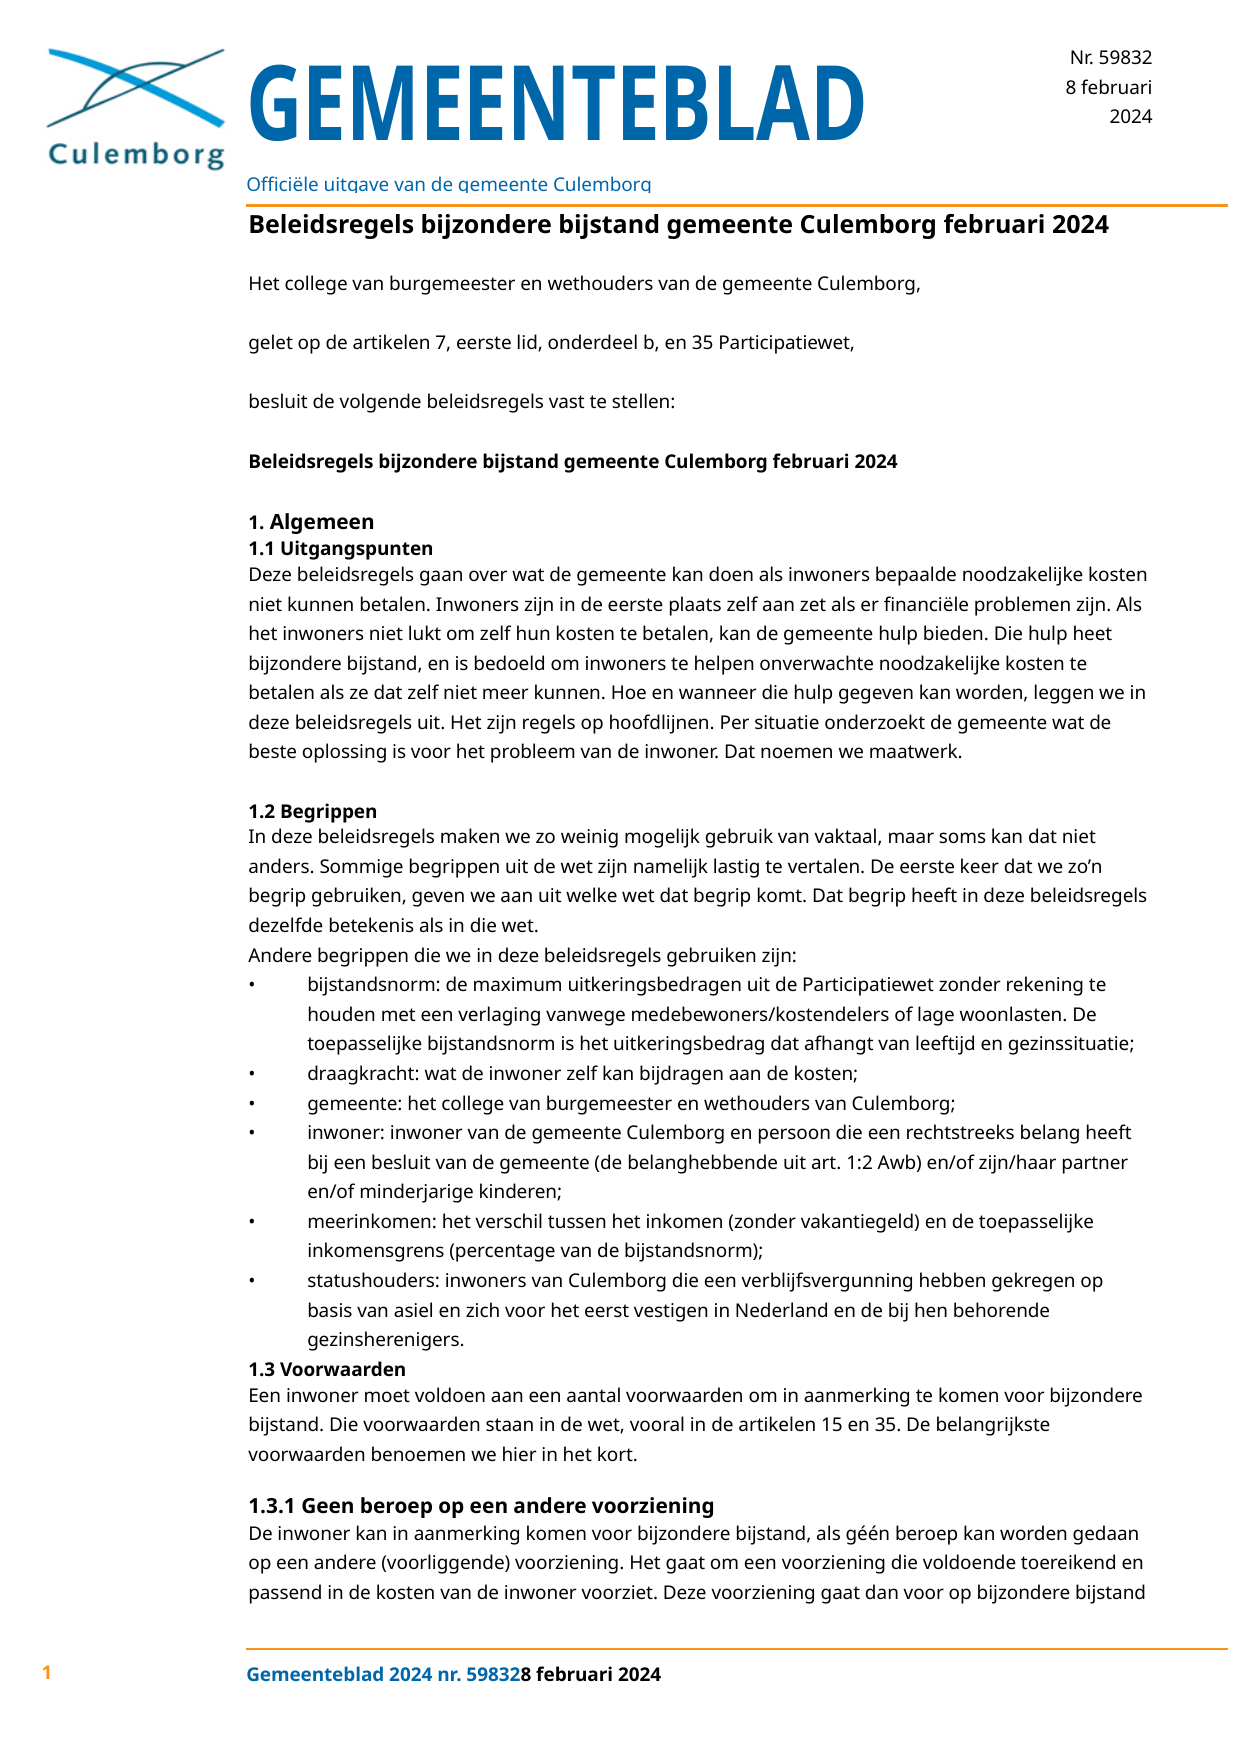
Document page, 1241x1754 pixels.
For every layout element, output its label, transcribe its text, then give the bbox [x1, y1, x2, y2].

text Andere begrippen die we in deze beleidsregels gebruiken zijn: [248, 942, 1152, 968]
list draagkracht: wat de inwoner zelf kan bijdragen aan de kosten; [248, 1060, 1152, 1086]
list bijstandsnorm: de maximum uitkeringsbedragen uit de Participatiewet zonder rekening te houden met een verlaging vanwege medebewoners/kostendelers of lage woonlasten. De toepasselijke bijstandsnorm is het uitkeringsbedrag dat afhangt van leeftijd en gezinssituatie; [248, 971, 1152, 1056]
list gemeente: het college van burgemeester en wethouders van Culemborg; [248, 1090, 1152, 1116]
text De inwoner kan in aanmerking komen voor bijzondere bijstand, als géén beroep kan worden gedaan op een andere (voorliggende) voorziening. Het gaat om een voorziening die voldoende toereikend en passend in de kosten van de inwoner voorziet. Deze voorziening gaat dan voor op bijzondere bijstand [248, 1520, 1152, 1605]
text 1.3.1 Geen beroep op een andere voorziening [248, 1491, 1152, 1520]
text Deze beleidsregels gaan over wat de gemeente kan doen als inwoners bepaalde noodzakelijke kosten niet kunnen betalen. Inwoners zijn in de eerste plaats zelf aan zet als er financiële problemen zijn. Als het inwoners niet lukt om zelf hun kosten te betalen, kan de gemeente hulp bieden. Die hulp heet bijzondere bijstand, en is bedoeld om inwoners te helpen onverwachte noodzakelijke kosten te betalen als ze dat zelf niet meer kunnen. Hoe en wanneer die hulp gegeven kan worden, leggen we in deze beleidsregels uit. Het zijn regels op hoofdlijnen. Per situatie onderzoekt de gemeente wat de beste oplossing is voor het probleem van de inwoner. Dat noemen we maatwerk. [248, 561, 1152, 764]
text In deze beleidsregels maken we zo weinig mogelijk gebruik van vaktaal, maar soms kan dat niet anders. Sommige begrippen uit de wet zijn namelijk lastig te vertalen. De eerste keer dat we zo’n begrip gebruiken, geven we aan uit welke wet dat begrip komt. Dat begrip heeft in deze beleidsregels dezelfde betekenis als in die wet. [248, 823, 1152, 938]
text gelet op de artikelen 7, eerste lid, onderdeel b, en 35 Participatiewet, [248, 329, 1152, 355]
text Beleidsregels bijzondere bijstand gemeente Culemborg februari 2024 [248, 448, 1152, 473]
list inwoner: inwoner van de gemeente Culemborg en persoon die een rechtstreeks belang heeft bij een besluit van de gemeente (de belanghebbende uit art. 1:2 Awb) en/of zijn/haar partner en/of minderjarige kinderen; [248, 1119, 1152, 1204]
text 1. Algemeen [248, 507, 1152, 535]
text 1.1 Uitgangspunten [248, 535, 1152, 561]
text besluit de volgende beleidsregels vast te stellen: [248, 389, 1152, 414]
list meerinkomen: het verschil tussen het inkomen (zonder vakantiegeld) en de toepasselijke inkomensgrens (percentage van de bijstandsnorm); [248, 1208, 1152, 1263]
text Een inwoner moet voldoen aan een aantal voorwaarden om in aanmerking te komen voor bijzondere bijstand. Die voorwaarden staan in de wet, vooral in de artikelen 15 en 35. De belangrijkste voorwaarden benoemen we hier in het kort. [248, 1382, 1152, 1467]
list statushouders: inwoners van Culemborg die een verblijfsvergunning hebben gekregen op basis van asiel en zich voor het eerst vestigen in Nederland en de bij hen behorende gezinsherenigers. [248, 1267, 1152, 1352]
text 1.3 Voorwaarden [248, 1356, 1152, 1382]
text Beleidsregels bijzondere bijstand gemeente Culemborg februari 2024 [248, 207, 1152, 241]
text 1.2 Begrippen [248, 798, 1152, 823]
picture [41, 47, 231, 172]
text Het college van burgemeester en wethouders van de gemeente Culemborg, [248, 270, 1152, 296]
